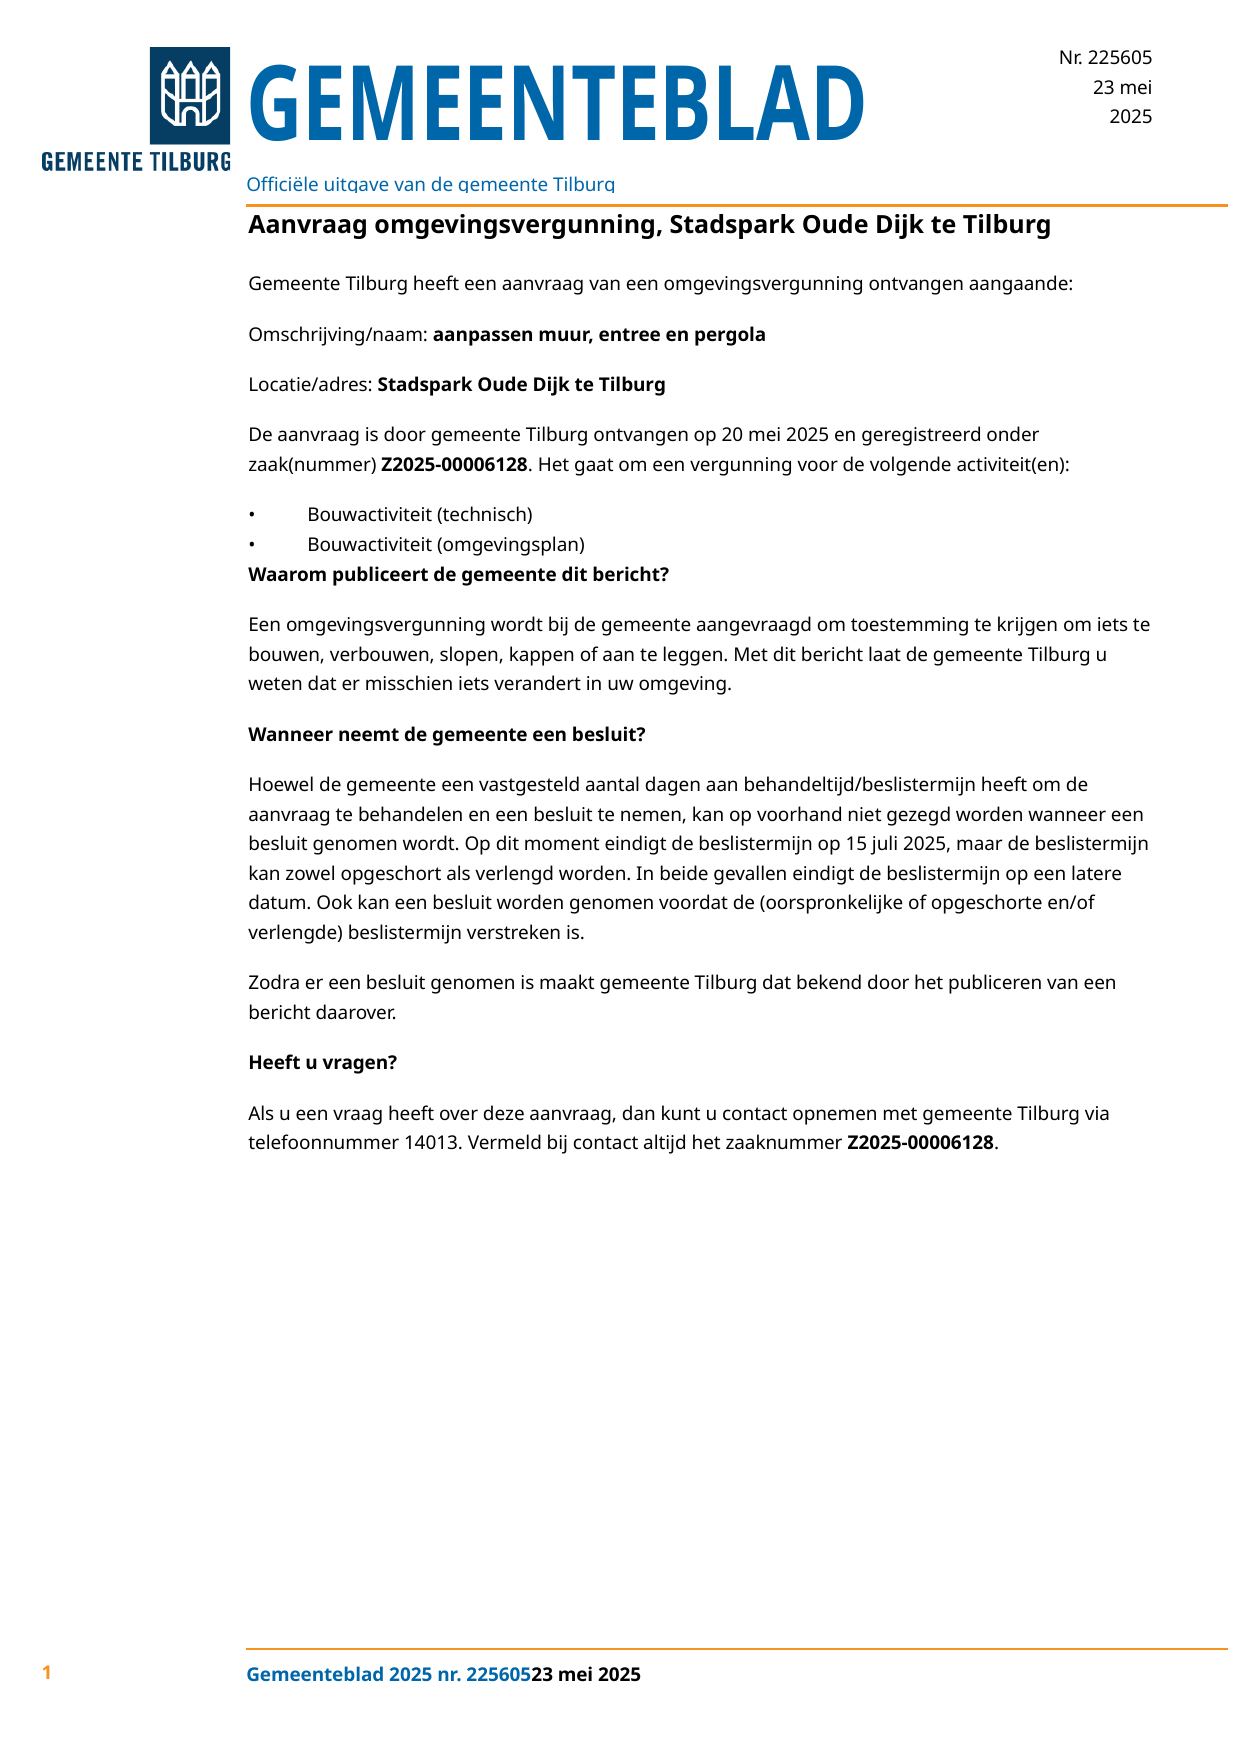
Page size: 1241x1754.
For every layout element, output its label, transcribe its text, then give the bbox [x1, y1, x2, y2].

text Als u een vraag heeft over deze aanvraag, dan kunt u contact opnemen met gemeente Tilburg via telefoonnummer 14013. Vermeld bij contact altijd het zaaknummer Z2025-00006128. [248, 1100, 1152, 1155]
text Gemeente Tilburg heeft een aanvraag van een omgevingsvergunning ontvangen aangaande: [248, 270, 1152, 296]
picture [41, 47, 231, 172]
text Heeft u vragen? [248, 1049, 1152, 1075]
list Bouwactiviteit (omgevingsplan) [248, 531, 1152, 557]
text Aanvraag omgevingsvergunning, Stadspark Oude Dijk te Tilburg [248, 207, 1152, 241]
text Locatie/adres: Stadspark Oude Dijk te Tilburg [248, 371, 1152, 397]
list Bouwactiviteit (technisch) [248, 502, 1152, 527]
text Hoewel de gemeente een vastgesteld aantal dagen aan behandeltijd/beslistermijn heeft om de aanvraag te behandelen en een besluit te nemen, kan op voorhand niet gezegd worden wanneer een besluit genomen wordt. Op dit moment eindigt de beslistermijn op 15 juli 2025, maar de beslistermijn kan zowel opgeschort als verlengd worden. In beide gevallen eindigt de beslistermijn op een latere datum. Ook kan een besluit worden genomen voordat de (oorspronkelijke of opgeschorte en/of verlengde) beslistermijn verstreken is. [248, 771, 1152, 945]
text Waarom publiceert de gemeente dit bericht? [248, 561, 1152, 586]
text Omschrijving/naam: aanpassen muur, entree en pergola [248, 321, 1152, 346]
text De aanvraag is door gemeente Tilburg ontvangen op 20 mei 2025 en geregistreerd onder zaak(nummer) Z2025-00006128. Het gaat om een vergunning voor de volgende activiteit(en): [248, 422, 1152, 477]
text Een omgevingsvergunning wordt bij de gemeente aangevraagd om toestemming te krijgen om iets te bouwen, verbouwen, slopen, kappen of aan te leggen. Met dit bericht laat de gemeente Tilburg u weten dat er misschien iets verandert in uw omgeving. [248, 611, 1152, 696]
text Wanneer neemt de gemeente een besluit? [248, 721, 1152, 746]
text Zodra er een besluit genomen is maakt gemeente Tilburg dat bekend door het publiceren van een bericht daarover. [248, 969, 1152, 1025]
